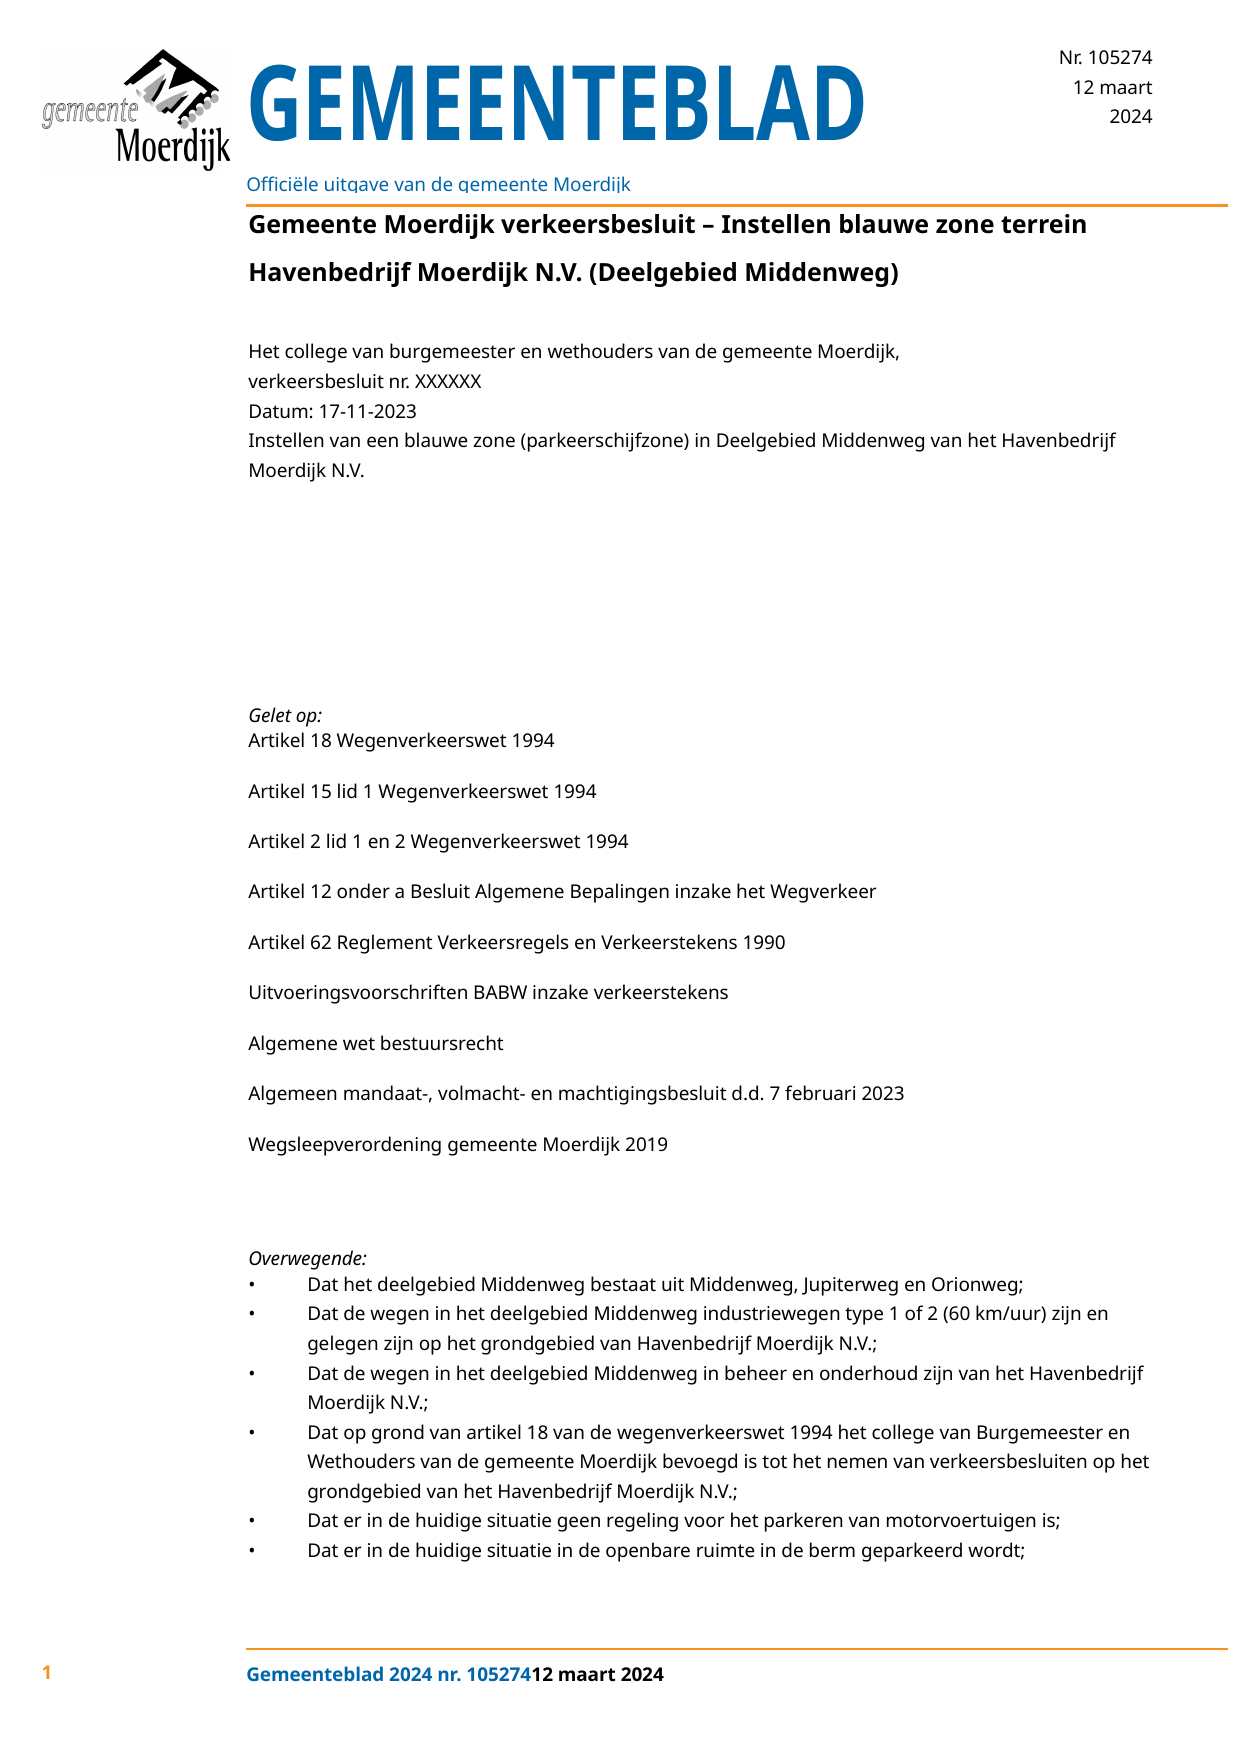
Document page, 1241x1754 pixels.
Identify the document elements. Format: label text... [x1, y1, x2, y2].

text Gelet op: [248, 702, 1152, 727]
text Het college van burgemeester en wethouders van de gemeente Moerdijk, [248, 339, 1152, 364]
text Gemeente Moerdijk verkeersbesluit – Instellen blauwe zone terrein Havenbedrijf Moerdijk N.V. (Deelgebied Middenweg) [248, 207, 1152, 288]
text Overwegende: [248, 1245, 1152, 1271]
list Dat de wegen in het deelgebied Middenweg industriewegen type 1 of 2 (60 km/uur) zijn en gelegen zijn op het grondgebied van Havenbedrijf Moerdijk N.V.; [248, 1301, 1152, 1356]
list Dat er in de huidige situatie geen regeling voor het parkeren van motorvoertuigen is; [248, 1508, 1152, 1533]
list Dat het deelgebied Middenweg bestaat uit Middenweg, Jupiterweg en Orionweg; [248, 1271, 1152, 1297]
text verkeersbesluit nr. XXXXXX [248, 368, 1152, 394]
text Artikel 2 lid 1 en 2 Wegenverkeerswet 1994 [248, 828, 1152, 854]
text Algemeen mandaat-, volmacht- en machtigingsbesluit d.d. 7 februari 2023 [248, 1080, 1152, 1106]
text Uitvoeringsvoorschriften BABW inzake verkeerstekens [248, 979, 1152, 1005]
list Dat op grond van artikel 18 van de wegenverkeerswet 1994 het college van Burgemeester en Wethouders van de gemeente Moerdijk bevoegd is tot het nemen van verkeersbesluiten op het grondgebied van het Havenbedrijf Moerdijk N.V.; [248, 1419, 1152, 1504]
list Dat de wegen in het deelgebied Middenweg in beheer en onderhoud zijn van het Havenbedrijf Moerdijk N.V.; [248, 1360, 1152, 1415]
text Algemene wet bestuursrecht [248, 1030, 1152, 1056]
text Instellen van een blauwe zone (parkeerschijfzone) in Deelgebied Middenweg van het Havenbedrijf Moerdijk N.V. [248, 427, 1152, 483]
text Artikel 15 lid 1 Wegenverkeerswet 1994 [248, 778, 1152, 804]
list Dat er in de huidige situatie in de openbare ruimte in de berm geparkeerd wordt; [248, 1537, 1152, 1563]
picture [41, 47, 231, 172]
text Artikel 12 onder a Besluit Algemene Bepalingen inzake het Wegverkeer [248, 879, 1152, 904]
text Datum: 17-11-2023 [248, 398, 1152, 423]
text Artikel 18 Wegenverkeerswet 1994 [248, 727, 1152, 753]
text Wegsleepverordening gemeente Moerdijk 2019 [248, 1131, 1152, 1157]
text Artikel 62 Reglement Verkeersregels en Verkeerstekens 1990 [248, 929, 1152, 955]
